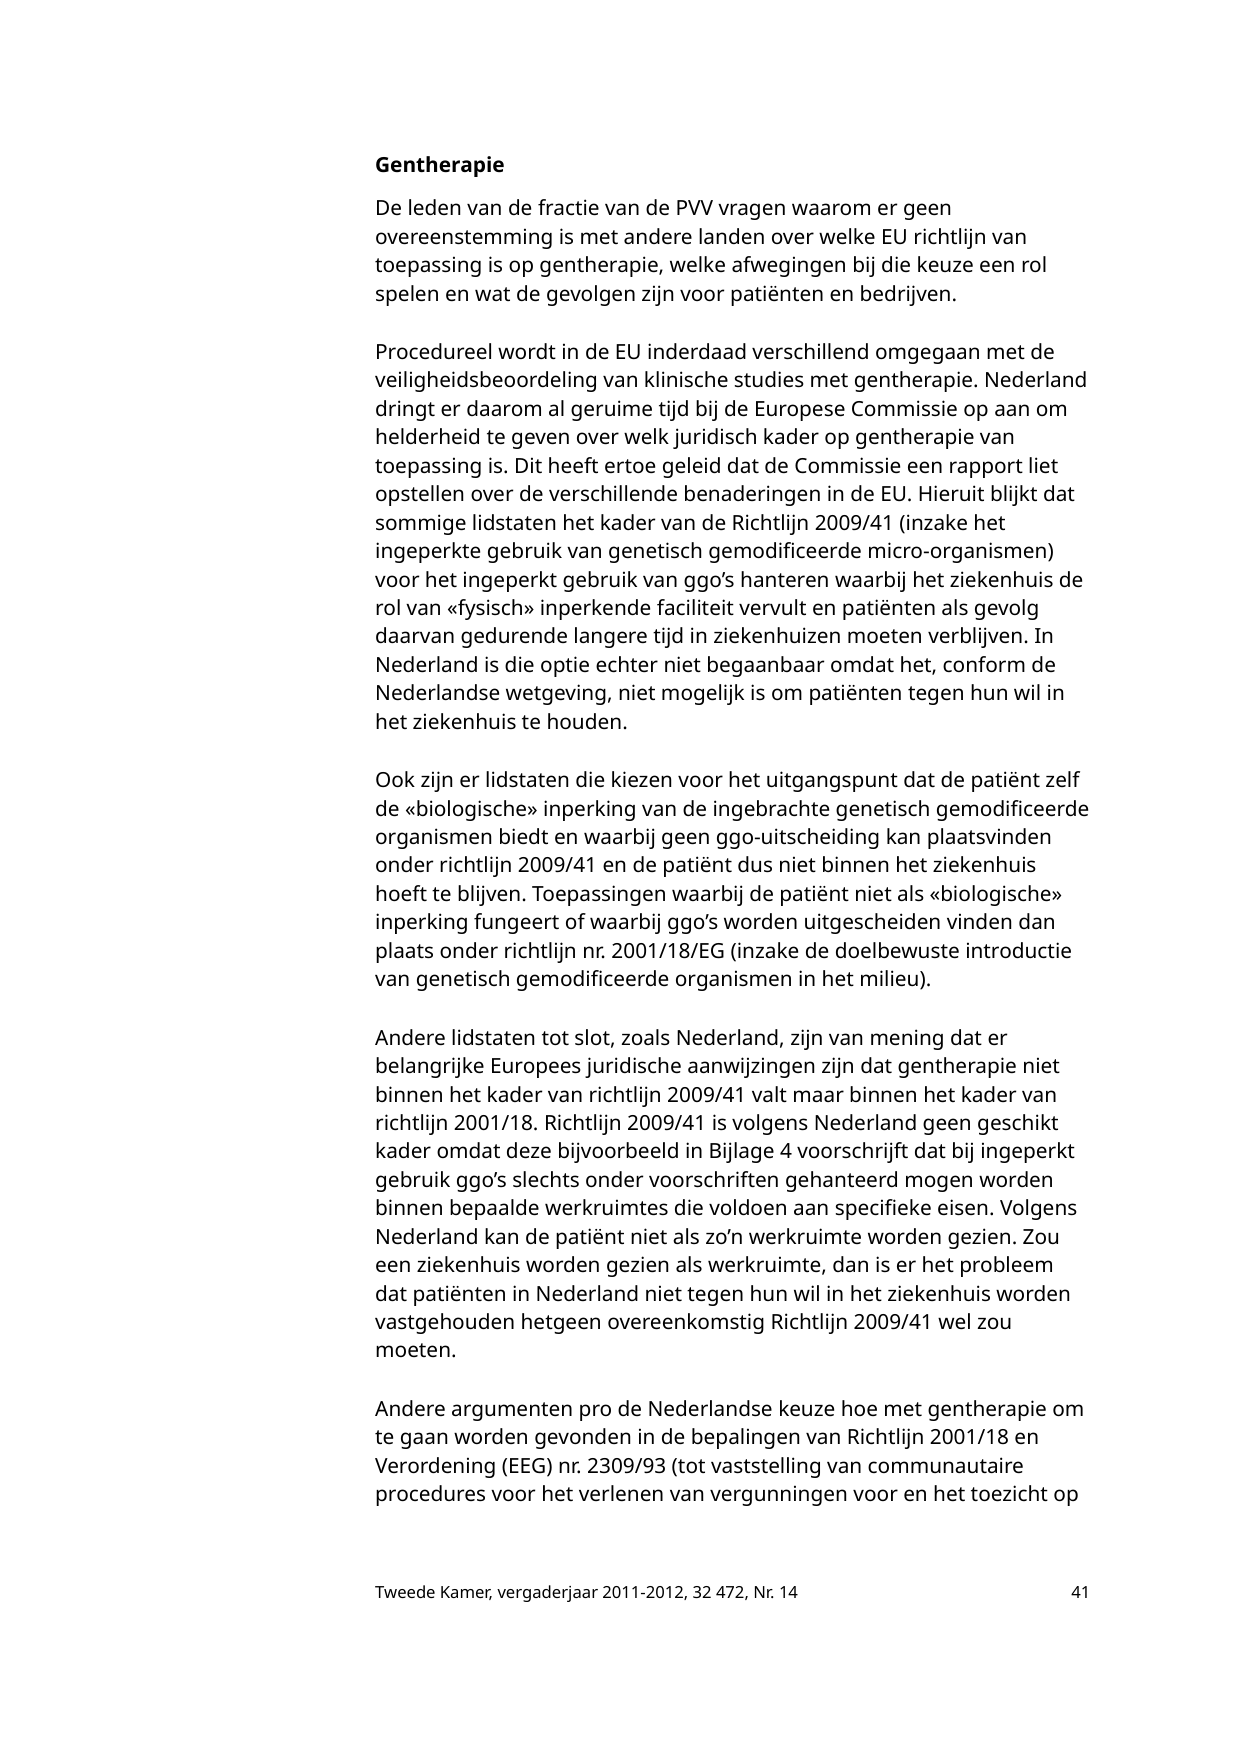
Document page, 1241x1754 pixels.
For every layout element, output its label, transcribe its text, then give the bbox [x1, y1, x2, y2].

text Procedureel wordt in de EU inderdaad verschillend omgegaan met de veiligheidsbeoordeling van klinische studies met gentherapie. Nederland dringt er daarom al geruime tijd bij de Europese Commissie op aan om helderheid te geven over welk juridisch kader op gentherapie van toepassing is. Dit heeft ertoe geleid dat de Commissie een rapport liet opstellen over de verschillende benaderingen in de EU. Hieruit blijkt dat sommige lidstaten het kader van de Richtlijn 2009/41 (inzake het ingeperkte gebruik van genetisch gemodificeerde micro-organismen) voor het ingeperkt gebruik van ggo’s hanteren waarbij het ziekenhuis de rol van «fysisch» inperkende faciliteit vervult en patiënten als gevolg daarvan gedurende langere tijd in ziekenhuizen moeten verblijven. In Nederland is die optie echter niet begaanbaar omdat het, conform de Nederlandse wetgeving, niet mogelijk is om patiënten tegen hun wil in het ziekenhuis te houden. [375, 337, 1090, 735]
text Andere argumenten pro de Nederlandse keuze hoe met gentherapie om te gaan worden gevonden in de bepalingen van Richtlijn 2001/18 en Verordening (EEG) nr. 2309/93 (tot vaststelling van communautaire procedures voor het verlenen van vergunningen voor en het toezicht op [375, 1394, 1090, 1508]
text Ook zijn er lidstaten die kiezen voor het uitgangspunt dat de patiënt zelf de «biologische» inperking van de ingebrachte genetisch gemodificeerde organismen biedt en waarbij geen ggo-uitscheiding kan plaatsvinden onder richtlijn 2009/41 en de patiënt dus niet binnen het ziekenhuis hoeft te blijven. Toepassingen waarbij de patiënt niet als «biologische» inperking fungeert of waarbij ggo’s worden uitgescheiden vinden dan plaats onder richtlijn nr. 2001/18/EG (inzake de doelbewuste introductie van genetisch gemodificeerde organismen in het milieu). [375, 765, 1090, 993]
text Gentherapie [375, 150, 1090, 178]
text De leden van de fractie van de PVV vragen waarom er geen overeenstemming is met andere landen over welke EU richtlijn van toepassing is op gentherapie, welke afwegingen bij die keuze een rol spelen en wat de gevolgen zijn voor patiënten en bedrijven. [375, 193, 1090, 307]
text Andere lidstaten tot slot, zoals Nederland, zijn van mening dat er belangrijke Europees juridische aanwijzingen zijn dat gentherapie niet binnen het kader van richtlijn 2009/41 valt maar binnen het kader van richtlijn 2001/18. Richtlijn 2009/41 is volgens Nederland geen geschikt kader omdat deze bijvoorbeeld in Bijlage 4 voorschrijft dat bij ingeperkt gebruik ggo’s slechts onder voorschriften gehanteerd mogen worden binnen bepaalde werkruimtes die voldoen aan specifieke eisen. Volgens Nederland kan de patiënt niet als zo’n werkruimte worden gezien. Zou een ziekenhuis worden gezien als werkruimte, dan is er het probleem dat patiënten in Nederland niet tegen hun wil in het ziekenhuis worden vastgehouden hetgeen overeenkomstig Richtlijn 2009/41 wel zou moeten. [375, 1023, 1090, 1364]
